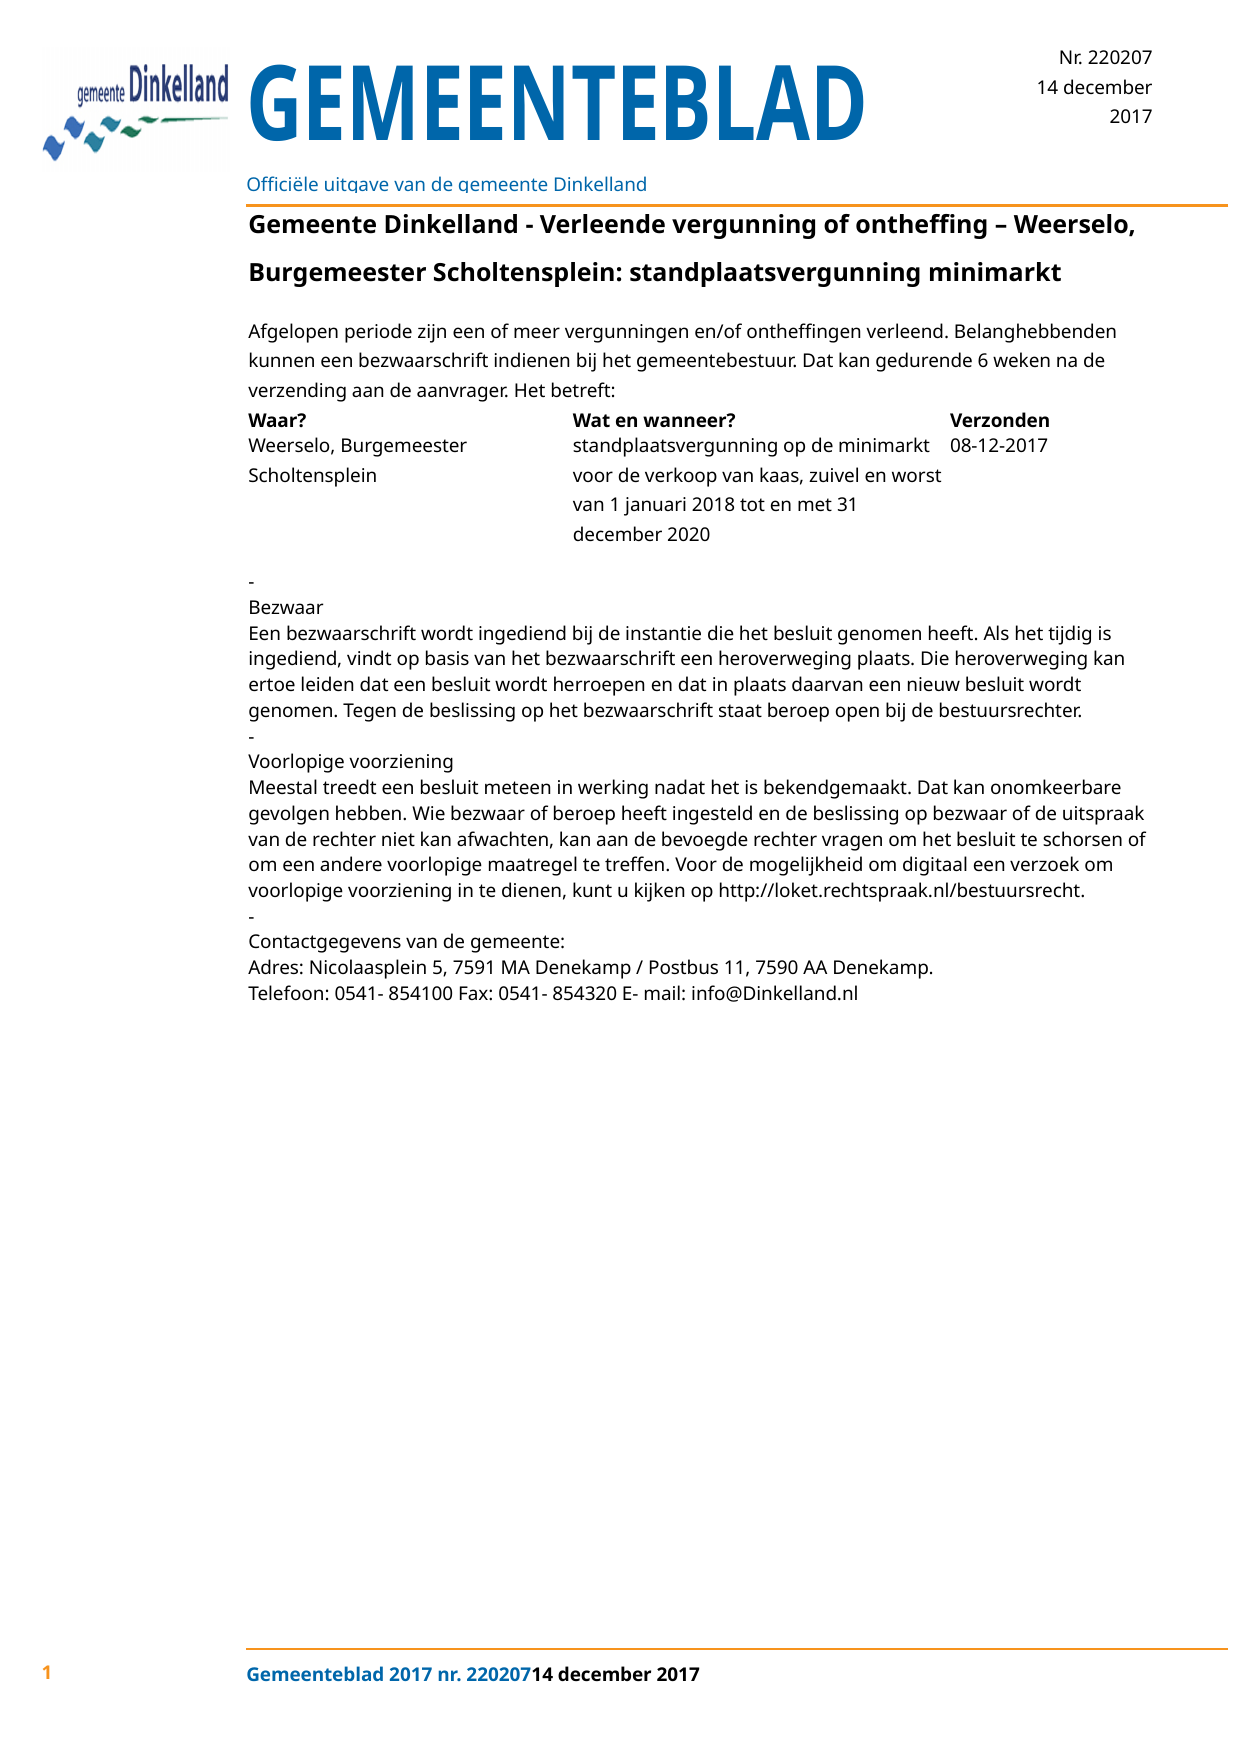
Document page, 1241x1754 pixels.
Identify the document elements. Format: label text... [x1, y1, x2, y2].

table_cell 08-12-2017 [950, 433, 1152, 547]
text Adres: Nicolaasplein 5, 7591 MA Denekamp / Postbus 11, 7590 AA Denekamp. [248, 954, 1152, 980]
text Afgelopen periode zijn een of meer vergunningen en/of ontheffingen verleend. Belanghebbenden kunnen een bezwaarschrift indienen bij het gemeentebestuur. Dat kan gedurende 6 weken na de verzending aan de aanvrager. Het betreft: [248, 318, 1152, 403]
text Gemeente Dinkelland - Verleende vergunning of ontheffing – Weerselo, Burgemeester Scholtensplein: standplaatsvergunning minimarkt [248, 207, 1152, 288]
picture [41, 47, 231, 172]
text Bezwaar [248, 594, 1152, 620]
table_header Wat en wanneer? [573, 407, 950, 432]
table_cell standplaatsvergunning op de minimarkt voor de verkoop van kaas, zuivel en worst van 1 januari 2018 tot en met 31 december 2020 [573, 433, 950, 547]
text - [248, 568, 1152, 594]
text - [248, 723, 1152, 748]
table_header Waar? [248, 407, 573, 432]
table_cell Weerselo, Burgemeester Scholtensplein [248, 433, 573, 547]
text - [248, 903, 1152, 929]
text Contactgegevens van de gemeente: [248, 929, 1152, 954]
text Telefoon: 0541- 854100 Fax: 0541- 854320 E- mail: info@Dinkelland.nl [248, 980, 1152, 1006]
text Een bezwaarschrift wordt ingediend bij de instantie die het besluit genomen heeft. Als het tijdig is ingediend, vindt op basis van het bezwaarschrift een heroverweging plaats. Die heroverweging kan ertoe leiden dat een besluit wordt herroepen en dat in plaats daarvan een nieuw besluit wordt genomen. Tegen de beslissing op het bezwaarschrift staat beroep open bij de bestuursrechter. [248, 620, 1152, 723]
table_header Verzonden [950, 407, 1152, 432]
text Voorlopige voorziening [248, 748, 1152, 774]
text Meestal treedt een besluit meteen in werking nadat het is bekendgemaakt. Dat kan onomkeerbare gevolgen hebben. Wie bezwaar of beroep heeft ingesteld en de beslissing op bezwaar of de uitspraak van de rechter niet kan afwachten, kan aan de bevoegde rechter vragen om het besluit te schorsen of om een andere voorlopige maatregel te treffen. Voor de mogelijkheid om digitaal een verzoek om voorlopige voorziening in te dienen, kunt u kijken op http://loket.rechtspraak.nl/bestuursrecht. [248, 774, 1152, 903]
